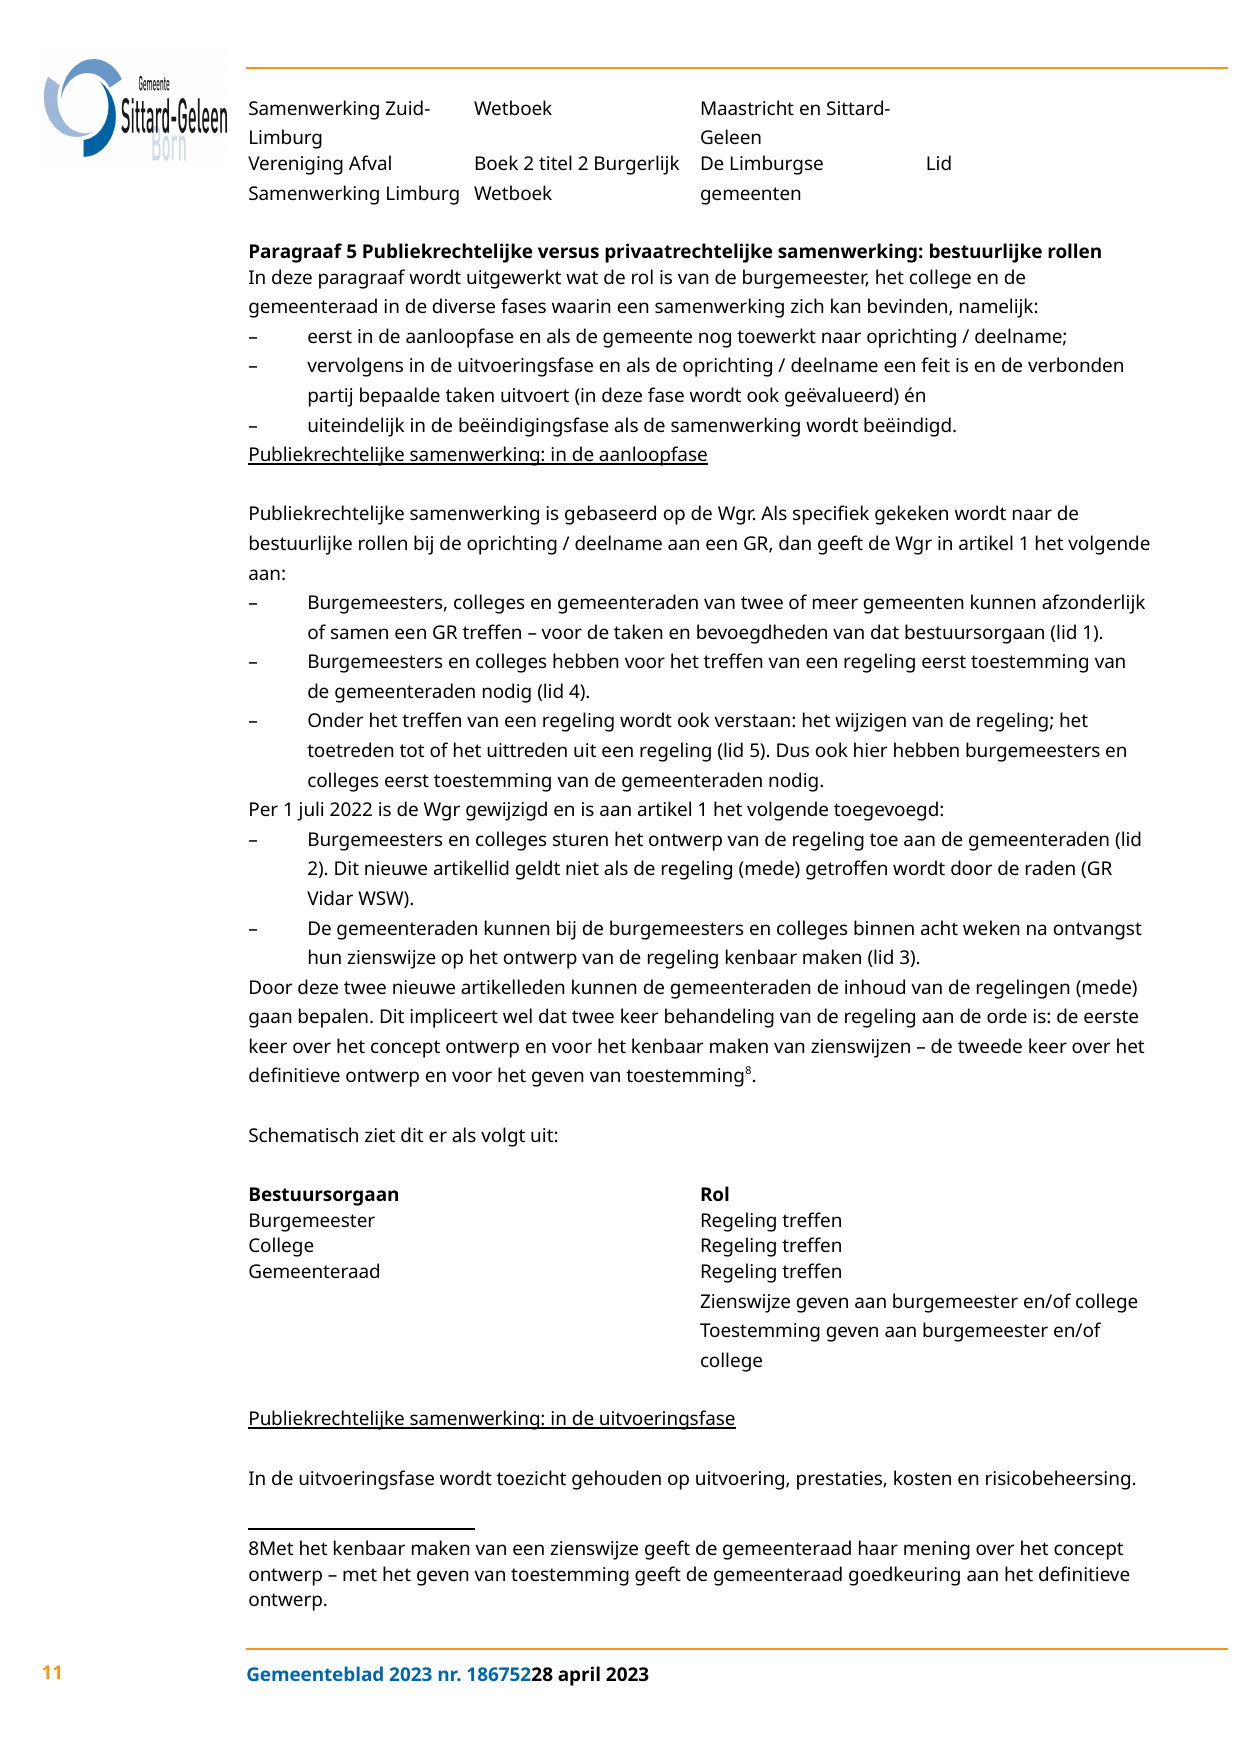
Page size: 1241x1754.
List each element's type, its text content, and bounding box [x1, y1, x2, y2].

table_cell College [248, 1233, 700, 1258]
list eerst in de aanloopfase en als de gemeente nog toewerkt naar oprichting / deelname; [248, 323, 1152, 349]
table_cell Wetboek [474, 95, 700, 150]
text Per 1 juli 2022 is de Wgr gewijzigd en is aan artikel 1 het volgende toegevoegd: [248, 796, 1152, 822]
list Burgemeesters en colleges sturen het ontwerp van de regeling toe aan de gemeenteraden (lid 2). Dit nieuwe artikellid geldt niet als de regeling (mede) getroffen wordt door de raden (GR Vidar WSW). [248, 826, 1152, 911]
text Met het kenbaar maken van een zienswijze geeft de gemeenteraad haar mening over het concept ontwerp – met het geven van toestemming geeft de gemeenteraad goedkeuring aan het definitieve ontwerp. [248, 1535, 1152, 1612]
table_cell Vereniging Afval Samenwerking Limburg [248, 150, 474, 205]
table_cell Gemeenteraad [248, 1258, 700, 1373]
list Burgemeesters en colleges hebben voor het treffen van een regeling eerst toestemming van de gemeenteraden nodig (lid 4). [248, 648, 1152, 704]
table_cell De Limburgse gemeenten [700, 150, 926, 205]
text Publiekrechtelijke samenwerking: in de aanloopfase [248, 441, 1152, 467]
text Publiekrechtelijke samenwerking is gebaseerd op de Wgr. Als specifiek gekeken wordt naar de bestuurlijke rollen bij de oprichting / deelname aan een GR, dan geeft de Wgr in artikel 1 het volgende aan: [248, 501, 1152, 586]
table_cell Regeling treffen [700, 1233, 1152, 1258]
table_cell Regeling treffen Zienswijze geven aan burgemeester en/of college Toestemming geven aan burgemeester en/of college [700, 1258, 1152, 1373]
text Door deze twee nieuwe artikelleden kunnen de gemeenteraden de inhoud van de regelingen (mede) gaan bepalen. Dit impliceert wel dat twee keer behandeling van de regeling aan de orde is: de eerste keer over het concept ontwerp en voor het kenbaar maken van zienswijzen – de tweede keer over het definitieve ontwerp en voor het geven van toestemming. [248, 974, 1152, 1088]
list uiteindelijk in de beëindigingsfase als de samenwerking wordt beëindigd. [248, 412, 1152, 438]
table_cell Maastricht en Sittard-Geleen [700, 95, 926, 150]
list Burgemeesters, colleges en gemeenteraden van twee of meer gemeenten kunnen afzonderlijk of samen een GR treffen – voor de taken en bevoegdheden van dat bestuursorgaan (lid 1). [248, 589, 1152, 645]
picture [41, 47, 231, 172]
text In de uitvoeringsfase wordt toezicht gehouden op uitvoering, prestaties, kosten en risicobeheersing. [248, 1465, 1152, 1491]
table_header Bestuursorgaan [248, 1181, 700, 1207]
table_header Rol [700, 1181, 1152, 1207]
table_cell Boek 2 titel 2 Burgerlijk Wetboek [474, 150, 700, 205]
table_cell Samenwerking Zuid-Limburg [248, 95, 474, 150]
table_cell Burgemeester [248, 1207, 700, 1233]
table_cell Lid [926, 150, 1152, 205]
table_cell [926, 95, 1152, 150]
list De gemeenteraden kunnen bij de burgemeesters en colleges binnen acht weken na ontvangst hun zienswijze op het ontwerp van de regeling kenbaar maken (lid 3). [248, 915, 1152, 970]
list Onder het treffen van een regeling wordt ook verstaan: het wijzigen van de regeling; het toetreden tot of het uittreden uit een regeling (lid 5). Dus ook hier hebben burgemeesters en colleges eerst toestemming van de gemeenteraden nodig. [248, 708, 1152, 793]
text Publiekrechtelijke samenwerking: in de uitvoeringsfase [248, 1406, 1152, 1431]
text Paragraaf 5 Publiekrechtelijke versus privaatrechtelijke samenwerking: bestuurlijke rollen [248, 238, 1152, 264]
text In deze paragraaf wordt uitgewerkt wat de rol is van de burgemeester, het college en de gemeenteraad in de diverse fases waarin een samenwerking zich kan bevinden, namelijk: [248, 264, 1152, 319]
list vervolgens in de uitvoeringsfase en als de oprichting / deelname een feit is en de verbonden partij bepaalde taken uitvoert (in deze fase wordt ook geëvalueerd) én [248, 353, 1152, 408]
text Schematisch ziet dit er als volgt uit: [248, 1122, 1152, 1148]
table_cell Regeling treffen [700, 1207, 1152, 1233]
